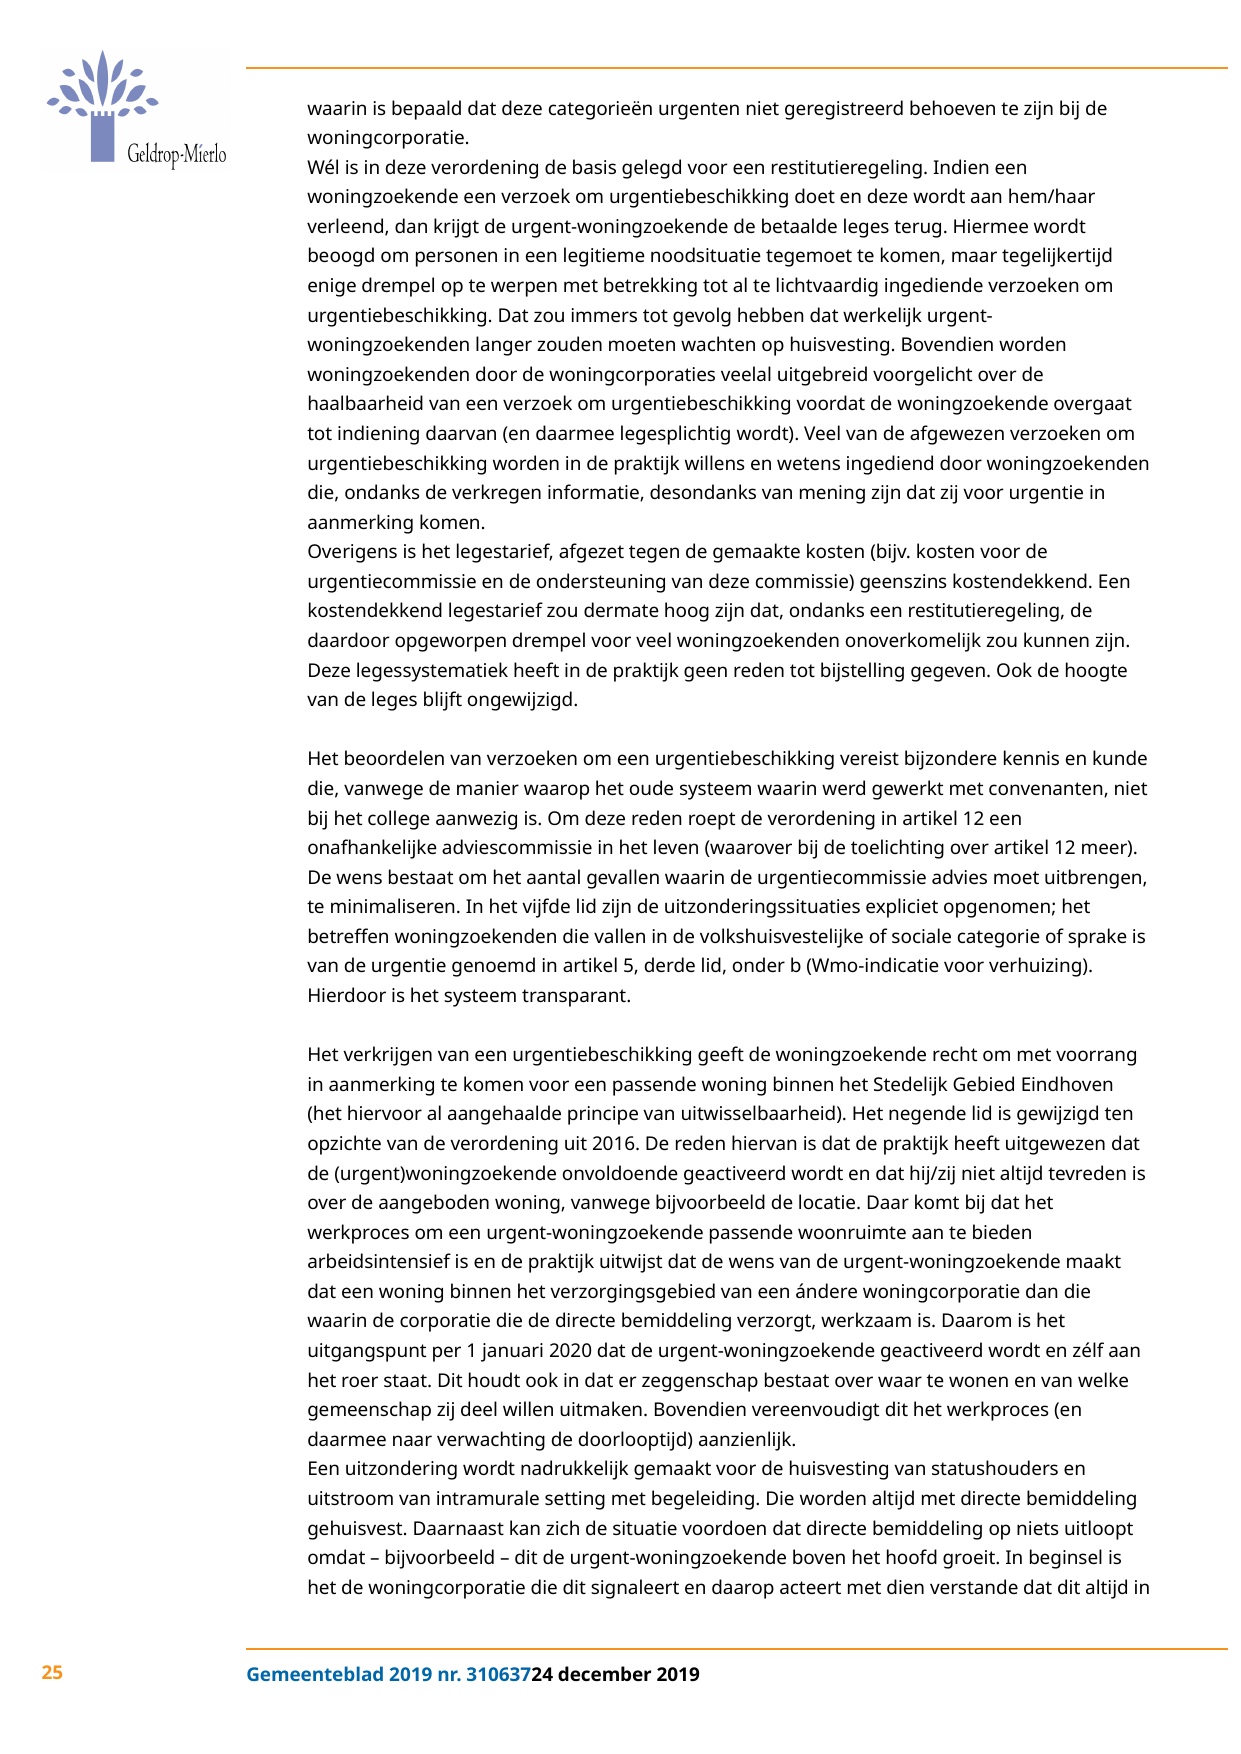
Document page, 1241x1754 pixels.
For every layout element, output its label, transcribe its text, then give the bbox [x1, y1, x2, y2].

picture [41, 47, 231, 172]
list Het verkrijgen van een urgentiebeschikking geeft de woningzoekende recht om met voorrang in aanmerking te komen voor een passende woning binnen het Stedelijk Gebied Eindhoven (het hiervoor al aangehaalde principe van uitwisselbaarheid). Het negende lid is gewijzigd ten opzichte van de verordening uit 2016. De reden hiervan is dat de praktijk heeft uitgewezen dat de (urgent)woningzoekende onvoldoende geactiveerd wordt en dat hij/zij niet altijd tevreden is over de aangeboden woning, vanwege bijvoorbeeld de locatie. Daar komt bij dat het werkproces om een urgent-woningzoekende passende woonruimte aan te bieden arbeidsintensief is en de praktijk uitwijst dat de wens van de urgent-woningzoekende maakt dat een woning binnen het verzorgingsgebied van een ándere woningcorporatie dan die waarin de corporatie die de directe bemiddeling verzorgt, werkzaam is. Daarom is het uitgangspunt per 1 januari 2020 dat de urgent-woningzoekende geactiveerd wordt en zélf aan het roer staat. Dit houdt ook in dat er zeggenschap bestaat over waar te wonen en van welke gemeenschap zij deel willen uitmaken. Bovendien vereenvoudigt dit het werkproces (en daarmee naar verwachting de doorlooptijd) aanzienlijk. [248, 1041, 1152, 1452]
list De wens bestaat om het aantal gevallen waarin de urgentiecommissie advies moet uitbrengen, te minimaliseren. In het vijfde lid zijn de uitzonderingssituaties expliciet opgenomen; het betreffen woningzoekenden die vallen in de volkshuisvestelijke of sociale categorie of sprake is van de urgentie genoemd in artikel 5, derde lid, onder b (Wmo-indicatie voor verhuizing). Hierdoor is het systeem transparant. [248, 864, 1152, 1008]
list Het beoordelen van verzoeken om een urgentiebeschikking vereist bijzondere kennis en kunde die, vanwege de manier waarop het oude systeem waarin werd gewerkt met convenanten, niet bij het college aanwezig is. Om deze reden roept de verordening in artikel 12 een onafhankelijke adviescommissie in het leven (waarover bij de toelichting over artikel 12 meer). [248, 746, 1152, 860]
list Overigens is het legestarief, afgezet tegen de gemaakte kosten (bijv. kosten voor de urgentiecommissie en de ondersteuning van deze commissie) geenszins kostendekkend. Een kostendekkend legestarief zou dermate hoog zijn dat, ondanks een restitutieregeling, de daardoor opgeworpen drempel voor veel woningzoekenden onoverkomelijk zou kunnen zijn. [248, 538, 1152, 653]
list Wél is in deze verordening de basis gelegd voor een restitutieregeling. Indien een woningzoekende een verzoek om urgentiebeschikking doet en deze wordt aan hem/haar verleend, dan krijgt de urgent-woningzoekende de betaalde leges terug. Hiermee wordt beoogd om personen in een legitieme noodsituatie tegemoet te komen, maar tegelijkertijd enige drempel op te werpen met betrekking tot al te lichtvaardig ingediende verzoeken om urgentiebeschikking. Dat zou immers tot gevolg hebben dat werkelijk urgent-woningzoekenden langer zouden moeten wachten op huisvesting. Bovendien worden woningzoekenden door de woningcorporaties veelal uitgebreid voorgelicht over de haalbaarheid van een verzoek om urgentiebeschikking voordat de woningzoekende overgaat tot indiening daarvan (en daarmee legesplichtig wordt). Veel van de afgewezen verzoeken om urgentiebeschikking worden in de praktijk willens en wetens ingediend door woningzoekenden die, ondanks de verkregen informatie, desondanks van mening zijn dat zij voor urgentie in aanmerking komen. [248, 154, 1152, 535]
list Deze legessystematiek heeft in de praktijk geen reden tot bijstelling gegeven. Ook de hoogte van de leges blijft ongewijzigd. [248, 657, 1152, 712]
list Een uitzondering wordt nadrukkelijk gemaakt voor de huisvesting van statushouders en uitstroom van intramurale setting met begeleiding. Die worden altijd met directe bemiddeling gehuisvest. Daarnaast kan zich de situatie voordoen dat directe bemiddeling op niets uitloopt omdat – bijvoorbeeld – dit de urgent-woningzoekende boven het hoofd groeit. In beginsel is het de woningcorporatie die dit signaleert en daarop acteert met dien verstande dat dit altijd in [248, 1456, 1152, 1600]
list waarin is bepaald dat deze categorieën urgenten niet geregistreerd behoeven te zijn bij de woningcorporatie. [248, 95, 1152, 150]
